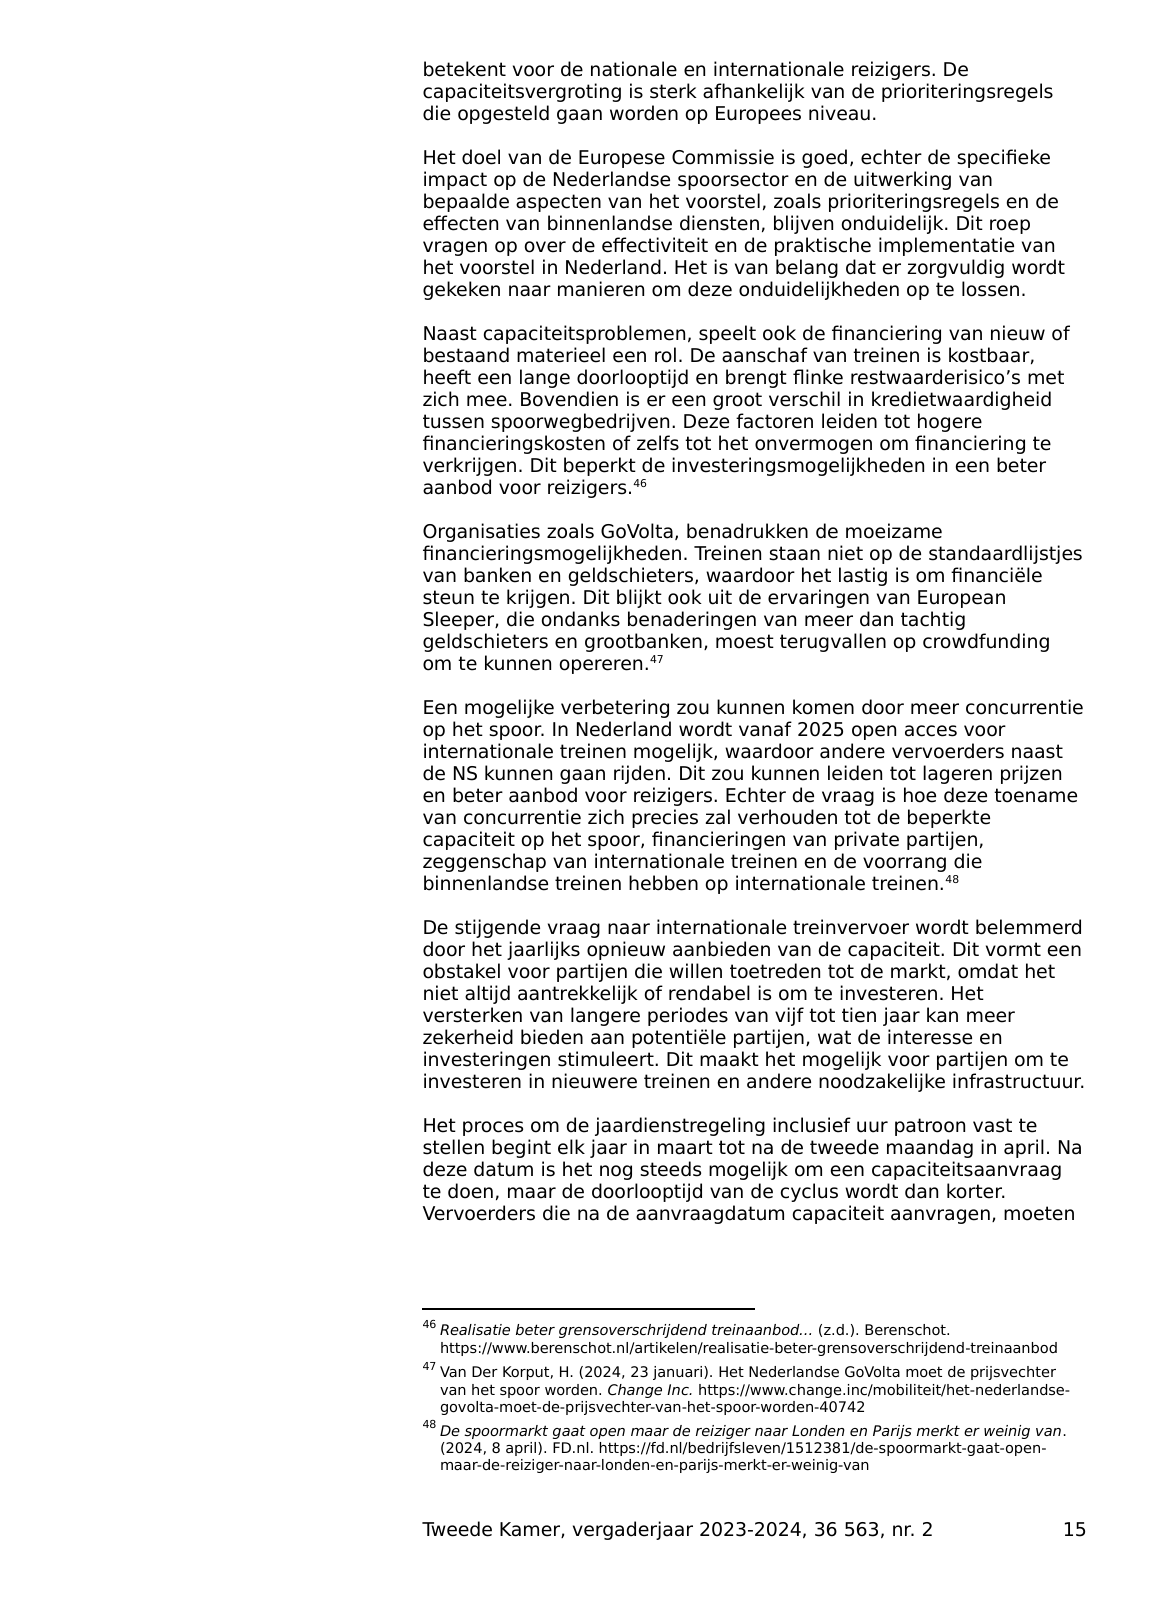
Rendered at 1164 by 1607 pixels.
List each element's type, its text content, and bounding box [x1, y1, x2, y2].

text Organisaties zoals GoVolta, benadrukken de moeizame financieringsmogelijkheden. Treinen staan niet op de standaardlijstjes van banken en geldschieters, waardoor het lastig is om financiële steun te krijgen. Dit blijkt ook uit de ervaringen van European Sleeper, die ondanks benaderingen van meer dan tachtig geldschieters en grootbanken, moest terugvallen op crowdfunding om te kunnen opereren. [422, 521, 1087, 675]
text De spoormarkt gaat open maar de reiziger naar Londen en Parijs merkt er weinig van. (2024, 8 april). FD.nl. https://fd.nl/bedrijfsleven/1512381/de-spoormarkt-gaat-open-maar-de-reiziger-naar-londen-en-parijs-merkt-er-weinig-van [422, 1418, 1087, 1474]
text Naast capaciteitsproblemen, speelt ook de financiering van nieuw of bestaand materieel een rol. De aanschaf van treinen is kostbaar, heeft een lange doorlooptijd en brengt flinke restwaarderisico’s met zich mee. Bovendien is er een groot verschil in kredietwaardigheid tussen spoorwegbedrijven. Deze factoren leiden tot hogere financieringskosten of zelfs tot het onvermogen om financiering te verkrijgen. Dit beperkt de investeringsmogelijkheden in een beter aanbod voor reizigers. [422, 323, 1087, 499]
text betekent voor de nationale en internationale reizigers. De capaciteitsvergroting is sterk afhankelijk van de prioriteringsregels die opgesteld gaan worden op Europees niveau. [422, 59, 1087, 125]
text Van Der Korput, H. (2024, 23 januari). Het Nederlandse GoVolta moet de prijsvechter van het spoor worden. Change Inc. https://www.change.inc/mobiliteit/het-nederlandse-govolta-moet-de-prijsvechter-van-het-spoor-worden-40742 [422, 1360, 1087, 1416]
text Het doel van de Europese Commissie is goed, echter de specifieke impact op de Nederlandse spoorsector en de uitwerking van bepaalde aspecten van het voorstel, zoals prioriteringsregels en de effecten van binnenlandse diensten, blijven onduidelijk. Dit roep vragen op over de effectiviteit en de praktische implementatie van het voorstel in Nederland. Het is van belang dat er zorgvuldig wordt gekeken naar manieren om deze onduidelijkheden op te lossen. [422, 147, 1087, 301]
text De stijgende vraag naar internationale treinvervoer wordt belemmerd door het jaarlijks opnieuw aanbieden van de capaciteit. Dit vormt een obstakel voor partijen die willen toetreden tot de markt, omdat het niet altijd aantrekkelijk of rendabel is om te investeren. Het versterken van langere periodes van vijf tot tien jaar kan meer zekerheid bieden aan potentiële partijen, wat de interesse en investeringen stimuleert. Dit maakt het mogelijk voor partijen om te investeren in nieuwere treinen en andere noodzakelijke infrastructuur. [422, 917, 1087, 1093]
text Een mogelijke verbetering zou kunnen komen door meer concurrentie op het spoor. In Nederland wordt vanaf 2025 open acces voor internationale treinen mogelijk, waardoor andere vervoerders naast de NS kunnen gaan rijden. Dit zou kunnen leiden tot lageren prijzen en beter aanbod voor reizigers. Echter de vraag is hoe deze toename van concurrentie zich precies zal verhouden tot de beperkte capaciteit op het spoor, financieringen van private partijen, zeggenschap van internationale treinen en de voorrang die binnenlandse treinen hebben op internationale treinen. [422, 697, 1087, 895]
text Realisatie beter grensoverschrijdend treinaanbod... (z.d.). Berenschot. https://www.berenschot.nl/artikelen/realisatie-beter-grensoverschrijdend-treinaanbod [422, 1318, 1087, 1357]
text Het proces om de jaardienstregeling inclusief uur patroon vast te stellen begint elk jaar in maart tot na de tweede maandag in april. Na deze datum is het nog steeds mogelijk om een capaciteitsaanvraag te doen, maar de doorlooptijd van de cyclus wordt dan korter. Vervoerders die na de aanvraagdatum capaciteit aanvragen, moeten [422, 1115, 1087, 1225]
